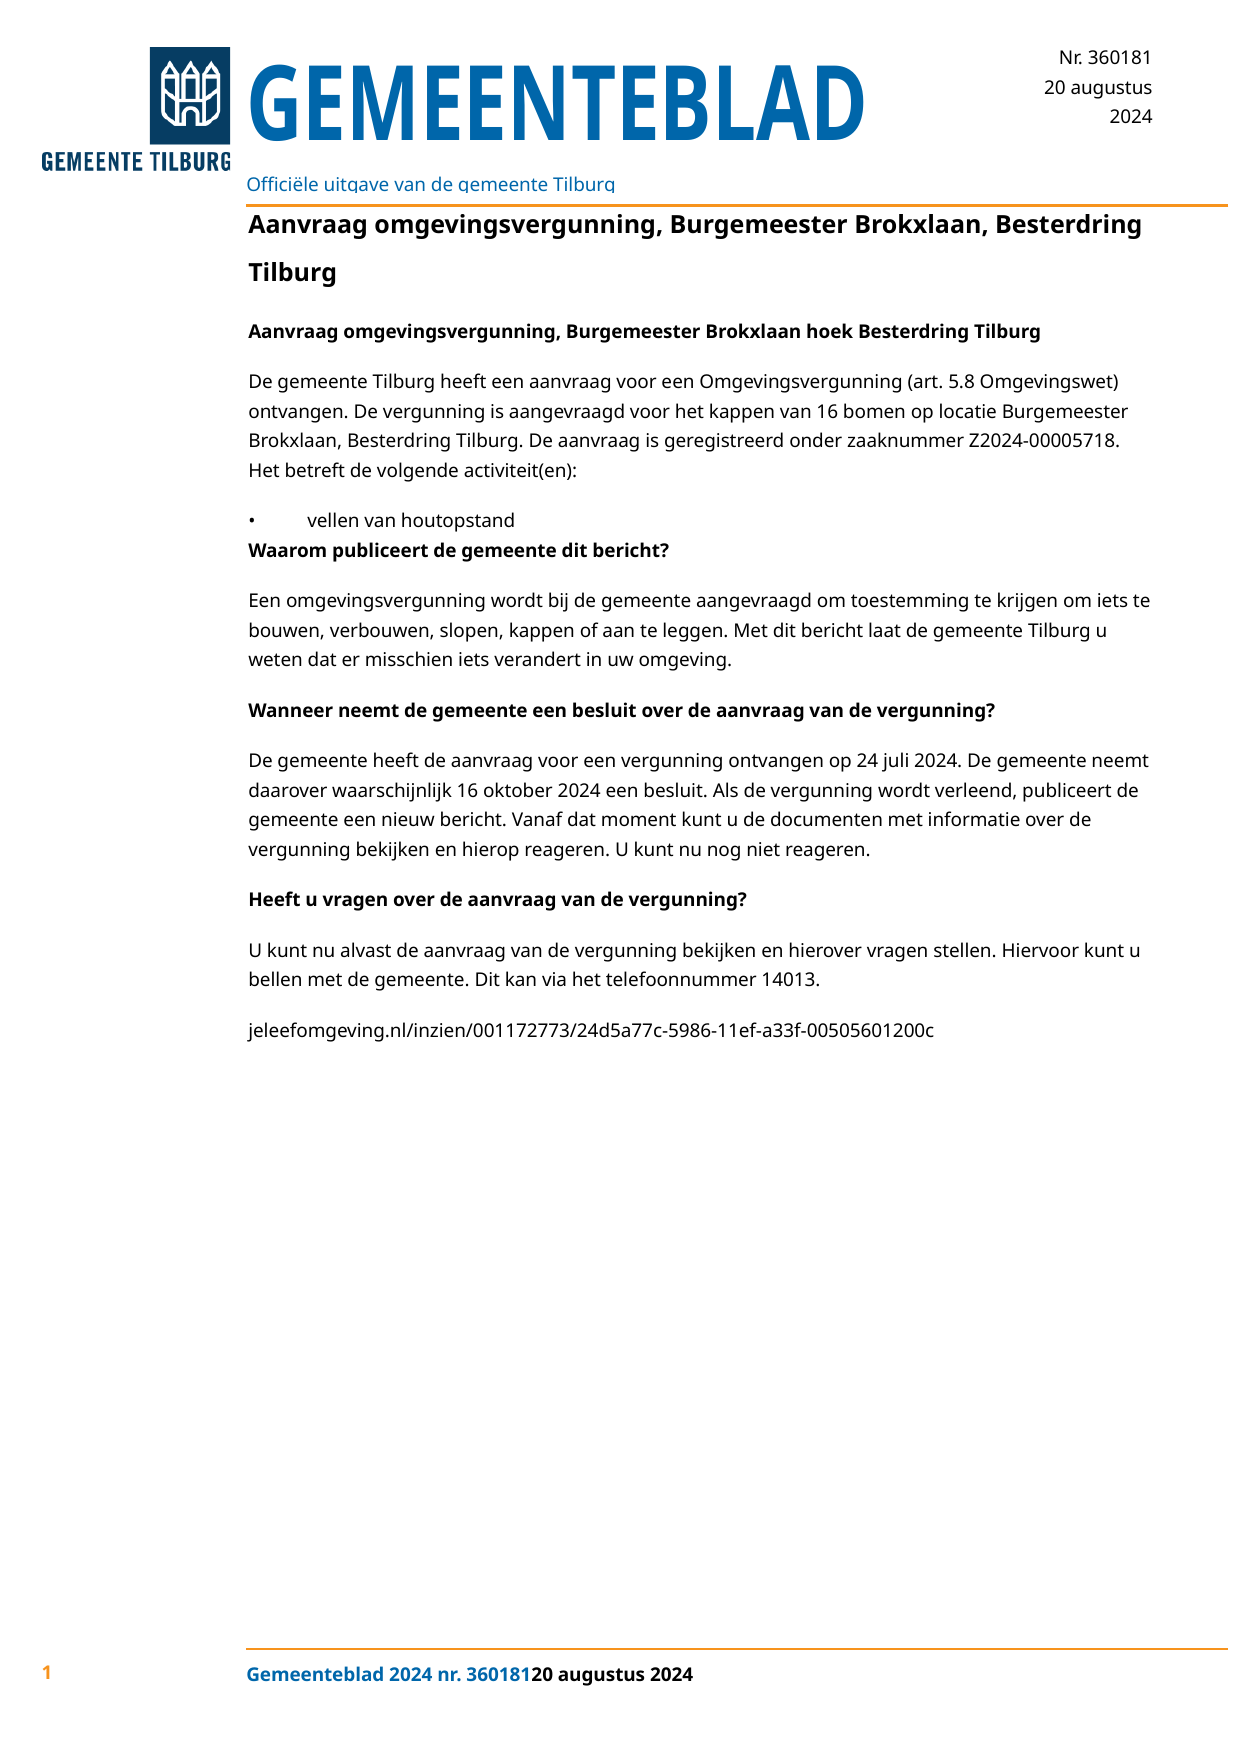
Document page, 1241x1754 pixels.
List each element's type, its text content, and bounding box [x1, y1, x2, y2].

text Waarom publiceert de gemeente dit bericht? [248, 537, 1152, 563]
text Aanvraag omgevingsvergunning, Burgemeester Brokxlaan hoek Besterdring Tilburg [248, 318, 1152, 344]
text Heeft u vragen over de aanvraag van de vergunning? [248, 887, 1152, 912]
text Een omgevingsvergunning wordt bij de gemeente aangevraagd om toestemming te krijgen om iets te bouwen, verbouwen, slopen, kappen of aan te leggen. Met dit bericht laat de gemeente Tilburg u weten dat er misschien iets verandert in uw omgeving. [248, 587, 1152, 672]
list vellen van houtopstand [248, 507, 1152, 533]
picture [41, 47, 231, 172]
text De gemeente Tilburg heeft een aanvraag voor een Omgevingsvergunning (art. 5.8 Omgevingswet) ontvangen. De vergunning is aangevraagd voor het kappen van 16 bomen op locatie Burgemeester Brokxlaan, Besterdring Tilburg. De aanvraag is geregistreerd onder zaaknummer Z2024-00005718. Het betreft de volgende activiteit(en): [248, 368, 1152, 483]
text Wanneer neemt de gemeente een besluit over de aanvraag van de vergunning? [248, 697, 1152, 723]
text jeleefomgeving.nl/inzien/001172773/24d5a77c-5986-11ef-a33f-00505601200c [248, 1017, 1152, 1043]
text U kunt nu alvast de aanvraag van de vergunning bekijken en hierover vragen stellen. Hiervoor kunt u bellen met de gemeente. Dit kan via het telefoonnummer 14013. [248, 937, 1152, 992]
text Aanvraag omgevingsvergunning, Burgemeester Brokxlaan, Besterdring Tilburg [248, 207, 1152, 288]
text De gemeente heeft de aanvraag voor een vergunning ontvangen op 24 juli 2024. De gemeente neemt daarover waarschijnlijk 16 oktober 2024 een besluit. Als de vergunning wordt verleend, publiceert de gemeente een nieuw bericht. Vanaf dat moment kunt u de documenten met informatie over de vergunning bekijken en hierop reageren. U kunt nu nog niet reageren. [248, 747, 1152, 862]
